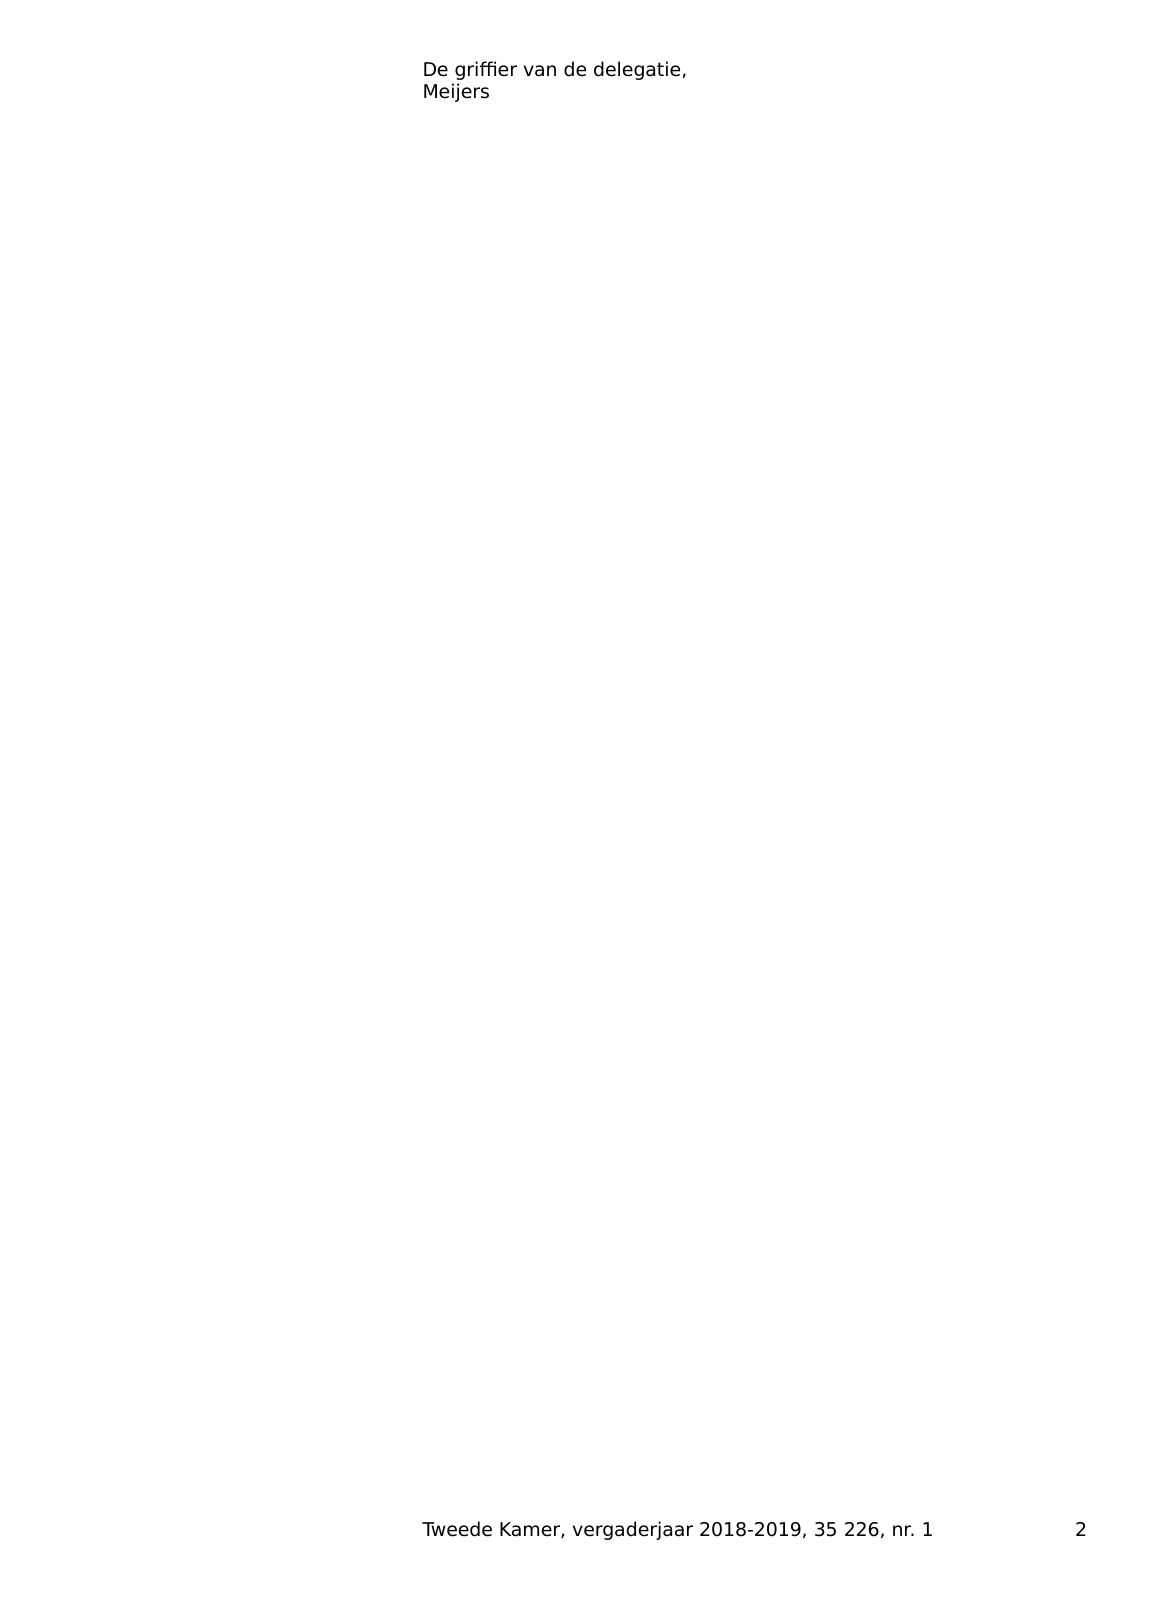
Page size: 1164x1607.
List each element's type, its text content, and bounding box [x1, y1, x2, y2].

text De griffier van de delegatie, Meijers [422, 59, 1087, 103]
